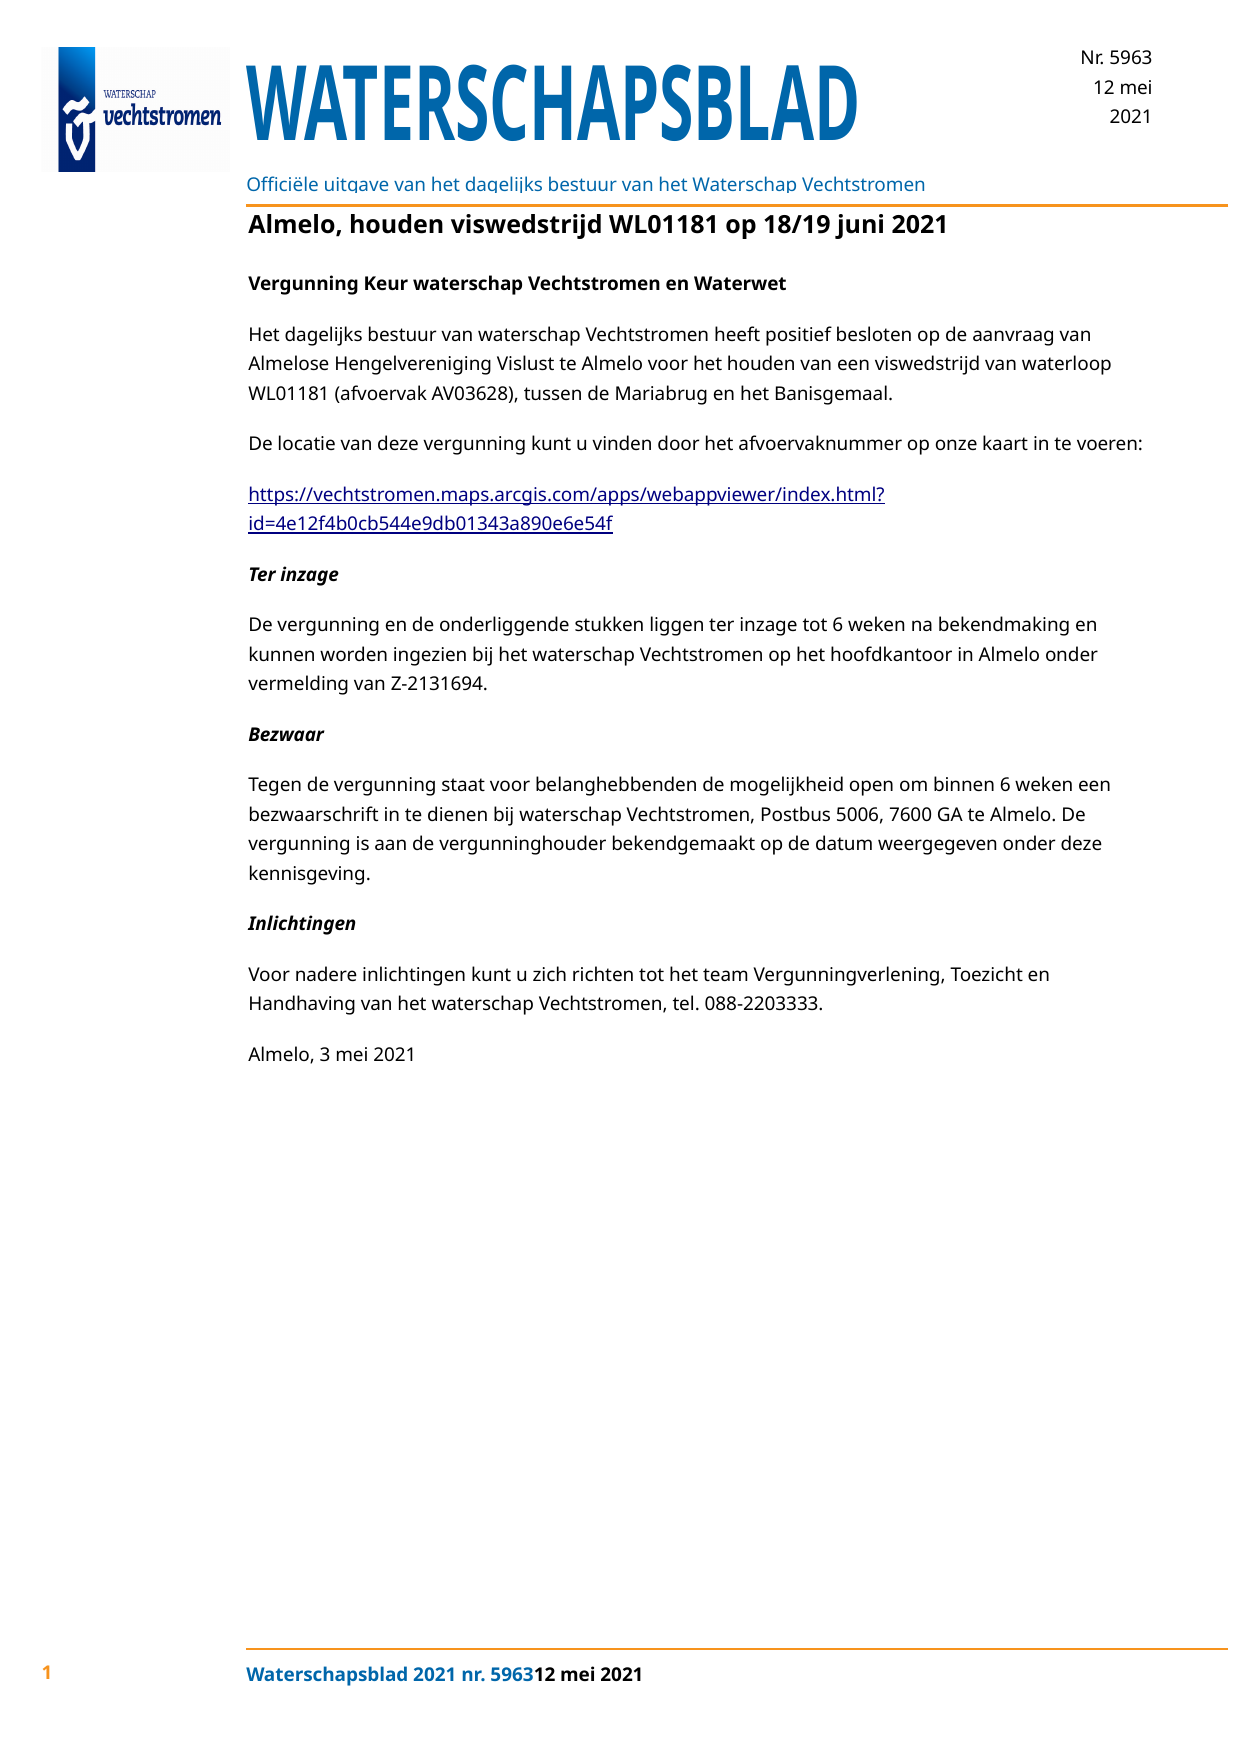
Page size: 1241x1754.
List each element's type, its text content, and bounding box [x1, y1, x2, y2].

text Almelo, 3 mei 2021 [248, 1041, 1152, 1066]
text https://vechtstromen.maps.arcgis.com/apps/webappviewer/index.html?id=4e12f4b0cb544e9db01343a890e6e54f [248, 481, 1152, 536]
picture [41, 47, 231, 172]
text Bezwaar [248, 721, 1152, 746]
text Ter inzage [248, 561, 1152, 586]
text Inlichtingen [248, 910, 1152, 936]
text Vergunning Keur waterschap Vechtstromen en Waterwet [248, 270, 1152, 296]
text De locatie van deze vergunning kunt u vinden door het afvoervaknummer op onze kaart in te voeren: [248, 430, 1152, 456]
text Almelo, houden viswedstrijd WL01181 op 18/19 juni 2021 [248, 207, 1152, 241]
text Het dagelijks bestuur van waterschap Vechtstromen heeft positief besloten op de aanvraag van Almelose Hengelvereniging Vislust te Almelo voor het houden van een viswedstrijd van waterloop WL01181 (afvoervak AV03628), tussen de Mariabrug en het Banisgemaal. [248, 321, 1152, 406]
text Tegen de vergunning staat voor belanghebbenden de mogelijkheid open om binnen 6 weken een bezwaarschrift in te dienen bij waterschap Vechtstromen, Postbus 5006, 7600 GA te Almelo. De vergunning is aan de vergunninghouder bekendgemaakt op de datum weergegeven onder deze kennisgeving. [248, 771, 1152, 886]
text Voor nadere inlichtingen kunt u zich richten tot het team Vergunningverlening, Toezicht en Handhaving van het waterschap Vechtstromen, tel. 088-2203333. [248, 961, 1152, 1016]
text De vergunning en de onderliggende stukken liggen ter inzage tot 6 weken na bekendmaking en kunnen worden ingezien bij het waterschap Vechtstromen op het hoofdkantoor in Almelo onder vermelding van Z-2131694. [248, 611, 1152, 696]
